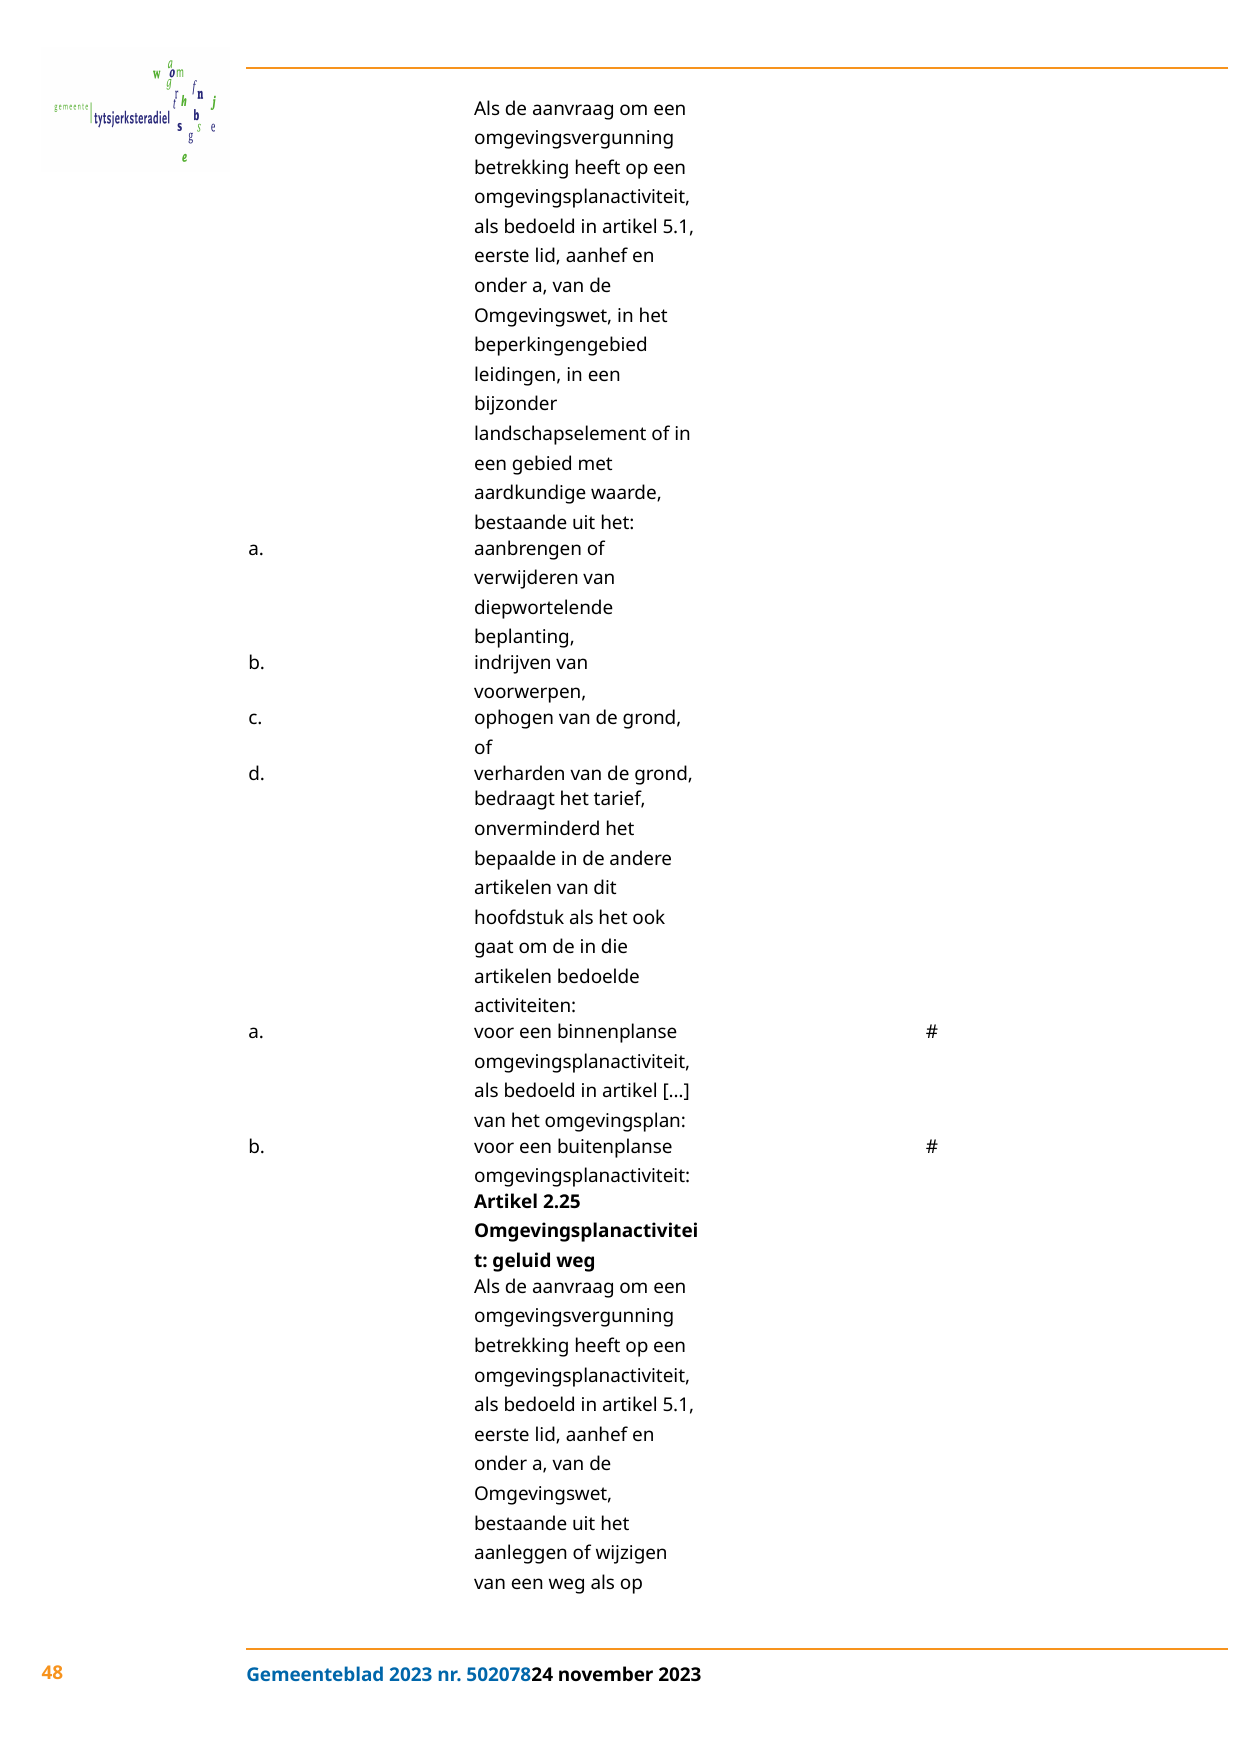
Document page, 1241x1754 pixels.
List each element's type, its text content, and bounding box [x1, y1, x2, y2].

table_cell ophogen van de grond, of [474, 705, 700, 760]
table_cell # [926, 1133, 1152, 1188]
table_cell a. [248, 535, 474, 649]
table_cell [926, 649, 1152, 704]
table_cell [700, 760, 926, 786]
table_cell [700, 786, 926, 1018]
table_cell [248, 1273, 474, 1594]
table_cell [700, 95, 926, 535]
table_cell aanbrengen of verwijderen van diepwortelende beplanting, [474, 535, 700, 649]
table_cell c. [248, 705, 474, 760]
table_cell Artikel 2.25 Omgevingsplanactiviteit: geluid weg [474, 1188, 700, 1273]
table_cell Als de aanvraag om een omgevingsvergunning betrekking heeft op een omgevingsplanactiviteit, als bedoeld in artikel 5.1, eerste lid, aanhef en onder a, van de Omgevingswet, in het beperkingengebied leidingen, in een bijzonder landschapselement of in een gebied met aardkundige waarde, bestaande uit het: [474, 95, 700, 535]
table_cell b. [248, 649, 474, 704]
table_cell voor een binnenplanse omgevingsplanactiviteit, als bedoeld in artikel […] van het omgevingsplan: [474, 1018, 700, 1133]
table_cell [248, 95, 474, 535]
table_cell [700, 1273, 926, 1594]
table_cell [926, 1188, 1152, 1273]
table_cell [700, 705, 926, 760]
picture [41, 47, 231, 172]
table_cell d. [248, 760, 474, 786]
table_cell [700, 1133, 926, 1188]
table_cell voor een buitenplanse omgevingsplanactiviteit: [474, 1133, 700, 1188]
table_cell [700, 649, 926, 704]
table_cell [926, 535, 1152, 649]
table_cell [926, 1273, 1152, 1594]
table_cell [700, 535, 926, 649]
table_cell Als de aanvraag om een omgevingsvergunning betrekking heeft op een omgevingsplanactiviteit, als bedoeld in artikel 5.1, eerste lid, aanhef en onder a, van de Omgevingswet, bestaande uit het aanleggen of wijzigen van een weg als op [474, 1273, 700, 1594]
table_cell indrijven van voorwerpen, [474, 649, 700, 704]
table_cell verharden van de grond, [474, 760, 700, 786]
table_cell [700, 1018, 926, 1133]
table_cell [700, 1188, 926, 1273]
table_cell [248, 1188, 474, 1273]
table_cell # [926, 1018, 1152, 1133]
table_cell [926, 95, 1152, 535]
table_cell [926, 786, 1152, 1018]
table_cell [248, 786, 474, 1018]
table_cell b. [248, 1133, 474, 1188]
table_cell a. [248, 1018, 474, 1133]
table_cell [926, 760, 1152, 786]
table_cell bedraagt het tarief, onverminderd het bepaalde in de andere artikelen van dit hoofdstuk als het ook gaat om de in die artikelen bedoelde activiteiten: [474, 786, 700, 1018]
table_cell [926, 705, 1152, 760]
